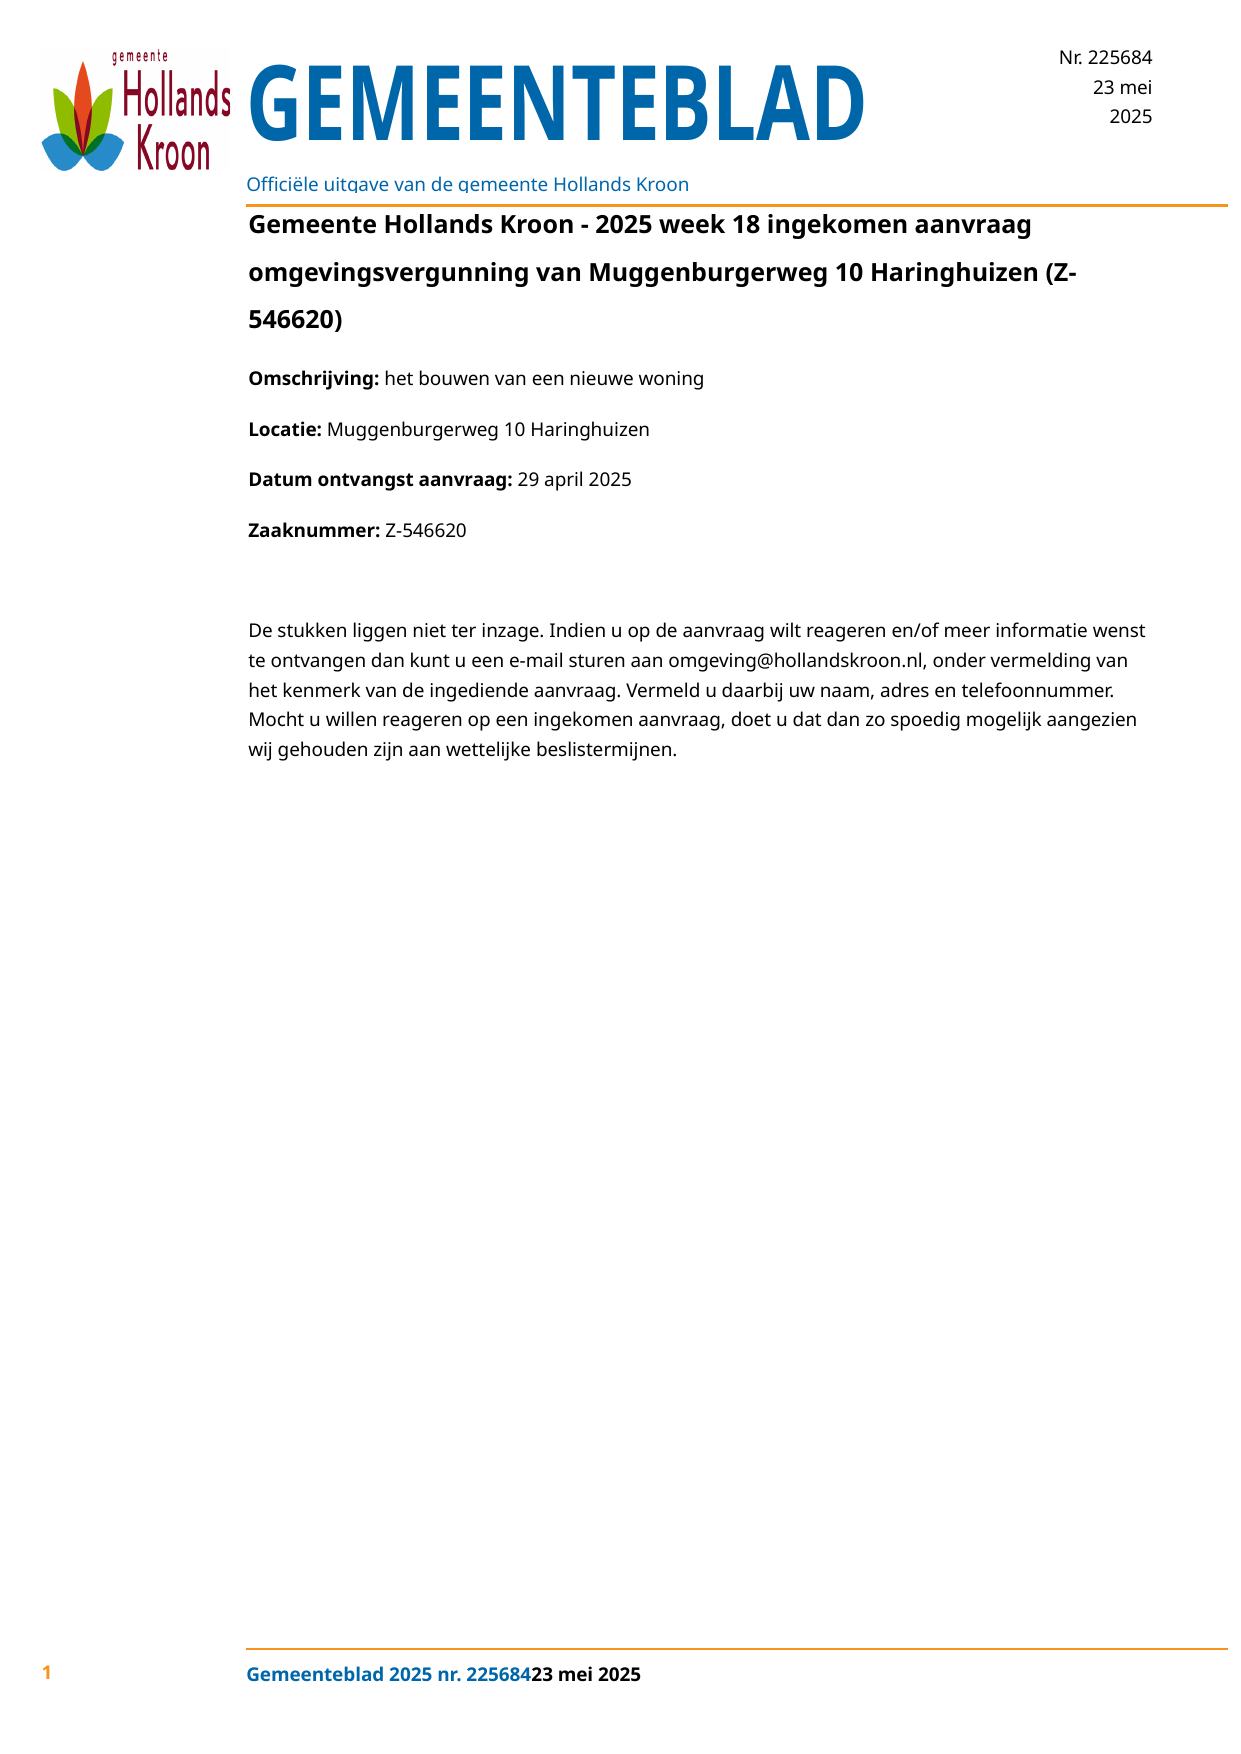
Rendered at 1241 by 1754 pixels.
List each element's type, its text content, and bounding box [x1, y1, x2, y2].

text De stukken liggen niet ter inzage. Indien u op de aanvraag wilt reageren en/of meer informatie wenst te ontvangen dan kunt u een e-mail sturen aan omgeving@hollandskroon.nl, onder vermelding van het kenmerk van de ingediende aanvraag. Vermeld u daarbij uw naam, adres en telefoonnummer. Mocht u willen reageren op een ingekomen aanvraag, doet u dat dan zo spoedig mogelijk aangezien wij gehouden zijn aan wettelijke beslistermijnen. [248, 618, 1152, 762]
text Datum ontvangst aanvraag: 29 april 2025 [248, 466, 1152, 492]
picture [41, 47, 231, 172]
text Gemeente Hollands Kroon - 2025 week 18 ingekomen aanvraag omgevingsvergunning van Muggenburgerweg 10 Haringhuizen (Z-546620) [248, 207, 1152, 336]
text Zaaknummer: Z-546620 [248, 517, 1152, 542]
text Locatie: Muggenburgerweg 10 Haringhuizen [248, 416, 1152, 442]
text Omschrijving: het bouwen van een nieuwe woning [248, 366, 1152, 391]
